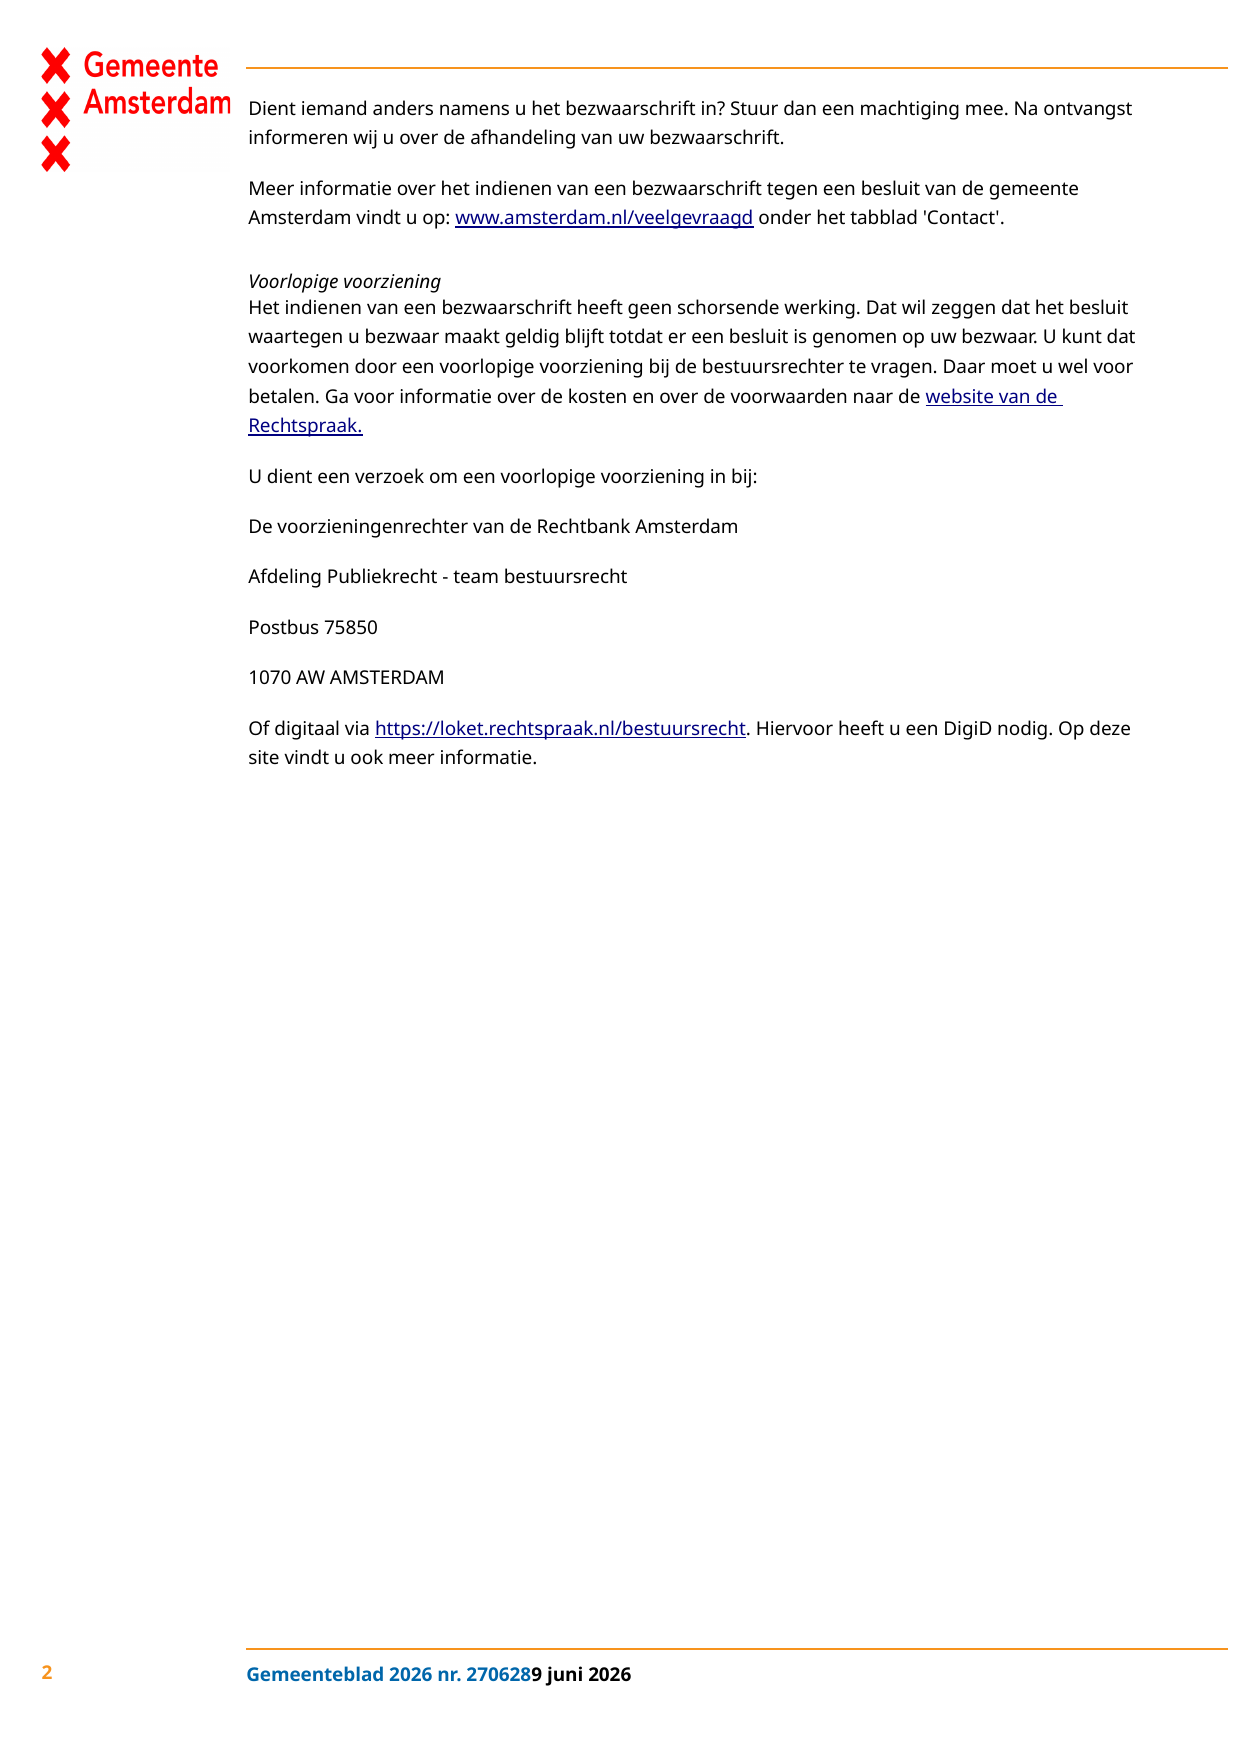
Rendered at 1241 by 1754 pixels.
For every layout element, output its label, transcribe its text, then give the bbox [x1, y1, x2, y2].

text Postbus 75850 [248, 614, 1152, 640]
text U dient een verzoek om een voorlopige voorziening in bij: [248, 463, 1152, 488]
text Het indienen van een bezwaarschrift heeft geen schorsende werking. Dat wil zeggen dat het besluit waartegen u bezwaar maakt geldig blijft totdat er een besluit is genomen op uw bezwaar. U kunt dat voorkomen door een voorlopige voorziening bij de bestuursrechter te vragen. Daar moet u wel voor betalen. Ga voor informatie over de kosten en over de voorwaarden naar de website van de Rechtspraak. [248, 294, 1152, 438]
text Of digitaal via https://loket.rechtspraak.nl/bestuursrecht. Hiervoor heeft u een DigiD nodig. Op deze site vindt u ook meer informatie. [248, 715, 1152, 770]
text 1070 AW AMSTERDAM [248, 664, 1152, 690]
text De voorzieningenrechter van de Rechtbank Amsterdam [248, 513, 1152, 539]
text Dient iemand anders namens u het bezwaarschrift in? Stuur dan een machtiging mee. Na ontvangst informeren wij u over de afhandeling van uw bezwaarschrift. [248, 95, 1152, 150]
picture [41, 47, 231, 172]
text Voorlopige voorziening [248, 268, 1152, 294]
text Afdeling Publiekrecht - team bestuursrecht [248, 564, 1152, 589]
text Meer informatie over het indienen van een bezwaarschrift tegen een besluit van de gemeente Amsterdam vindt u op: www.amsterdam.nl/veelgevraagd onder het tabblad 'Contact'. [248, 175, 1152, 230]
